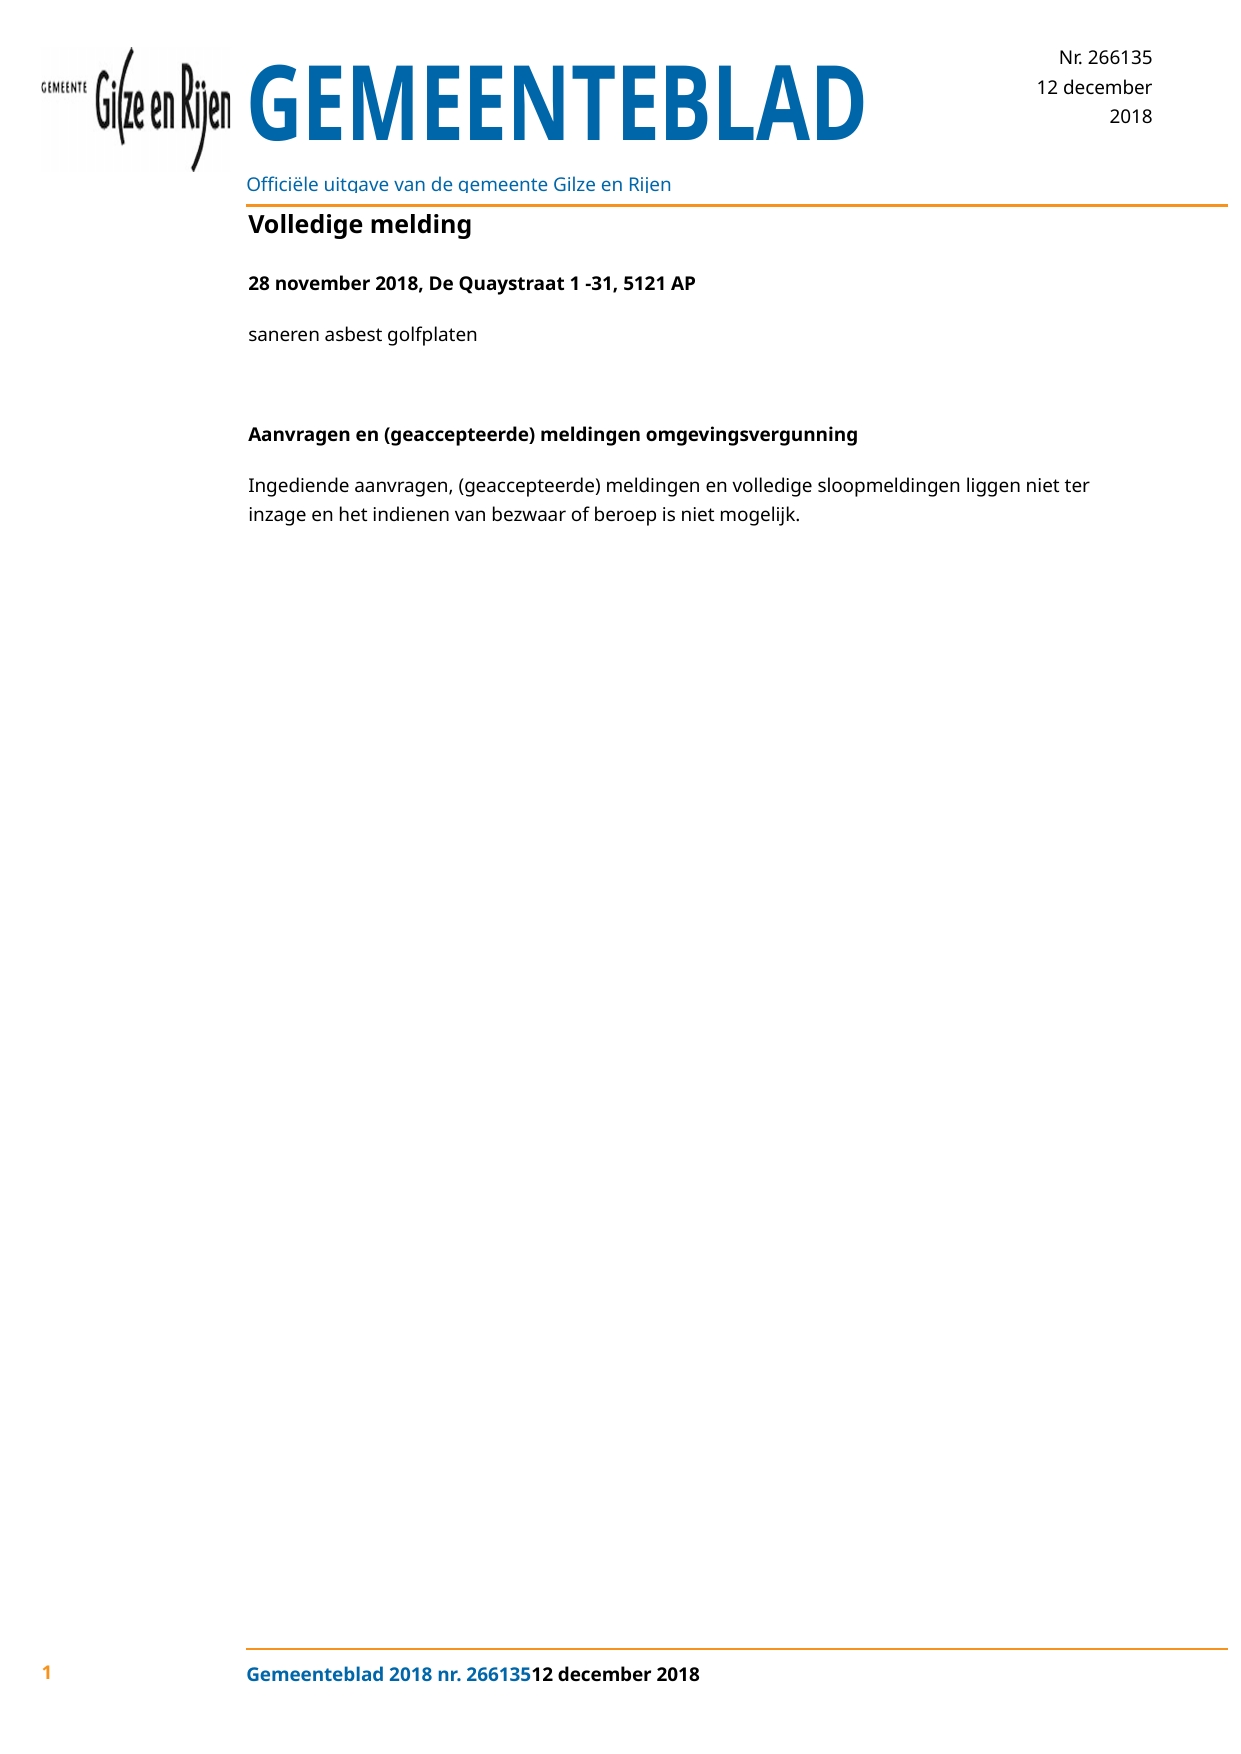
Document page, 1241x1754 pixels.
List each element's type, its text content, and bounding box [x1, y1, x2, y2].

text Ingediende aanvragen, (geaccepteerde) meldingen en volledige sloopmeldingen liggen niet ter inzage en het indienen van bezwaar of beroep is niet mogelijk. [248, 472, 1152, 527]
text Volledige melding [248, 207, 1152, 241]
picture [41, 47, 231, 172]
text saneren asbest golfplaten [248, 321, 1152, 346]
text Aanvragen en (geaccepteerde) meldingen omgevingsvergunning [248, 422, 1152, 447]
text 28 november 2018, De Quaystraat 1 -31, 5121 AP [248, 270, 1152, 296]
